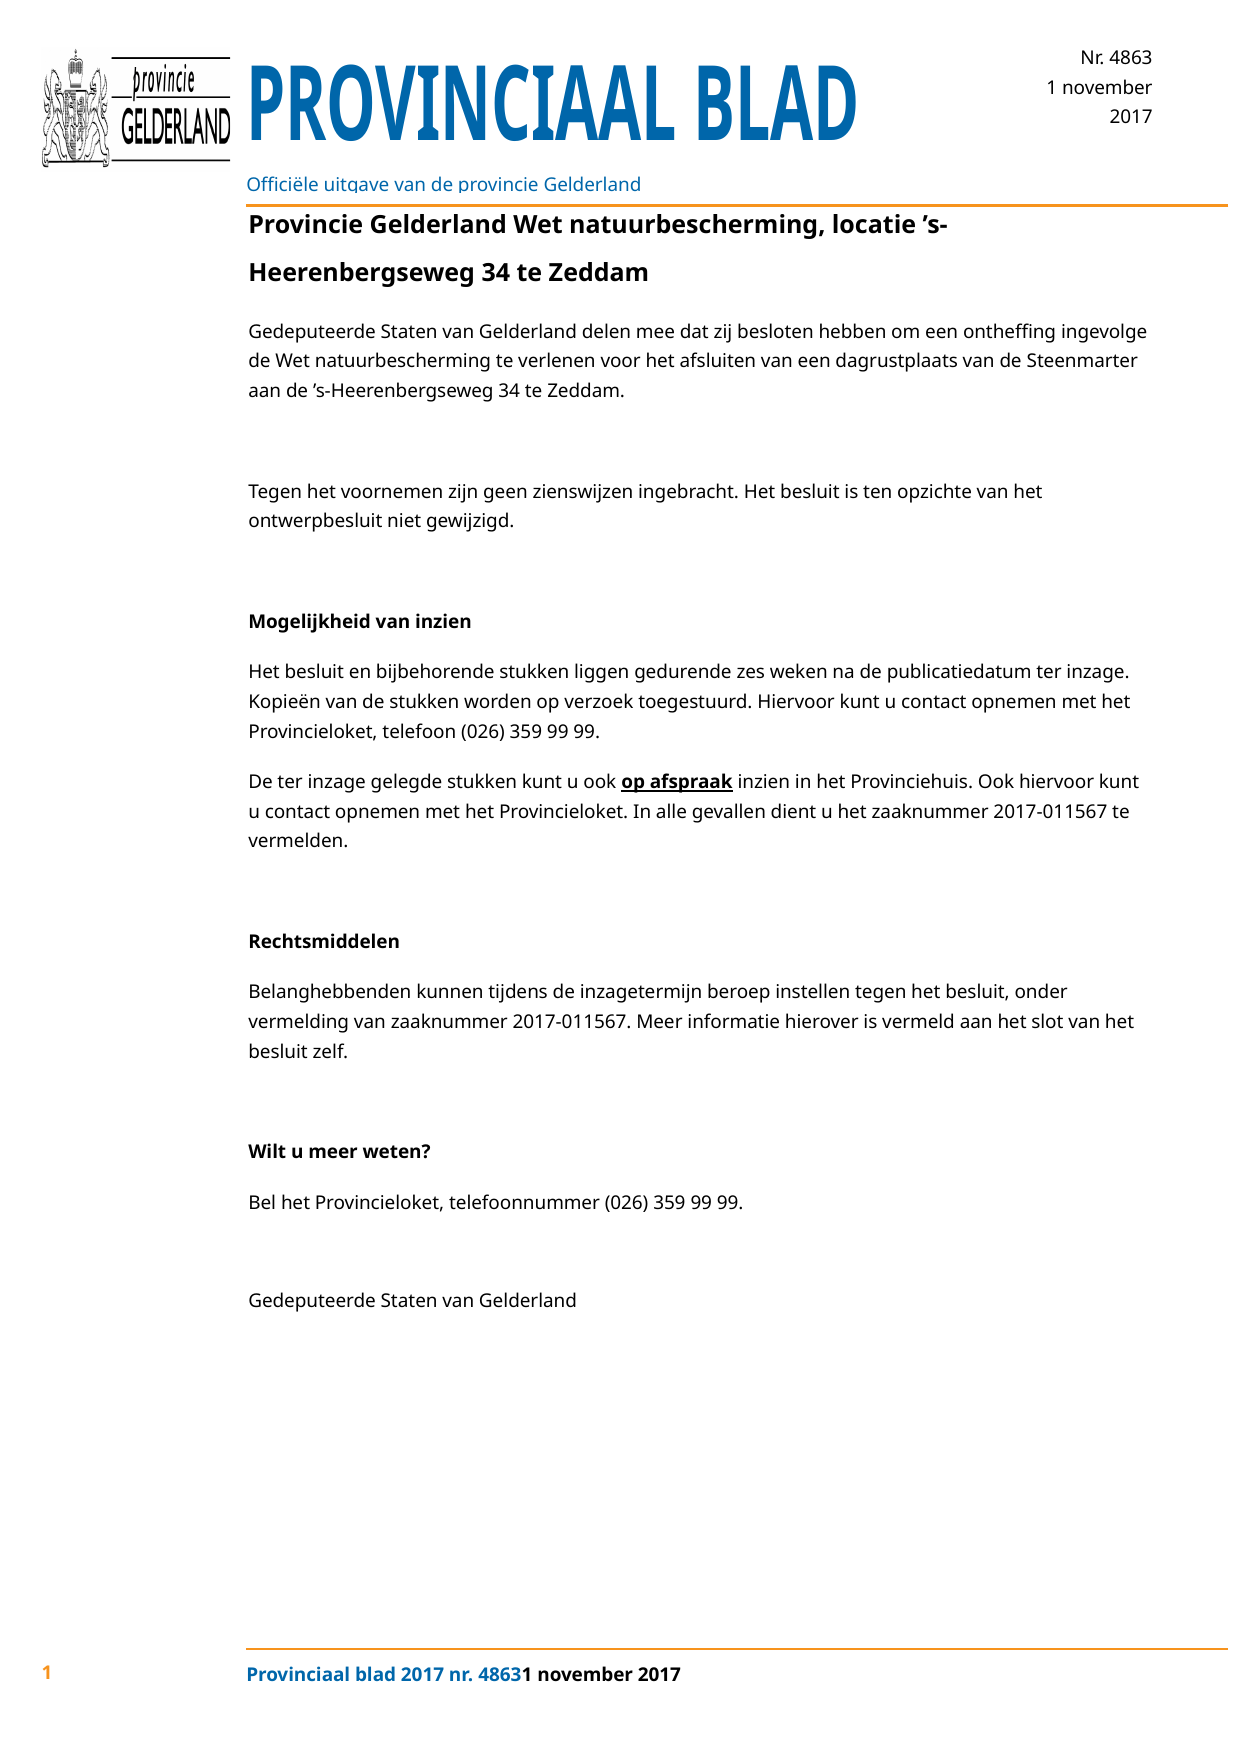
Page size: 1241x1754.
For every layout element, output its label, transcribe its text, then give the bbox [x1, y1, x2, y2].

text Mogelijkheid van inzien [248, 608, 1152, 634]
text Provincie Gelderland Wet natuurbescherming, locatie ’s-Heerenbergseweg 34 te Zeddam [248, 207, 1152, 288]
text Belanghebbenden kunnen tijdens de inzagetermijn beroep instellen tegen het besluit, onder vermelding van zaaknummer 2017-011567. Meer informatie hierover is vermeld aan het slot van het besluit zelf. [248, 979, 1152, 1064]
text Bel het Provincieloket, telefoonnummer (026) 359 99 99. [248, 1189, 1152, 1215]
text Rechtsmiddelen [248, 928, 1152, 954]
text Het besluit en bijbehorende stukken liggen gedurende zes weken na de publicatiedatum ter inzage. Kopieën van de stukken worden op verzoek toegestuurd. Hiervoor kunt u contact opnemen met het Provincieloket, telefoon (026) 359 99 99. [248, 659, 1152, 744]
text Gedeputeerde Staten van Gelderland delen mee dat zij besloten hebben om een ontheffing ingevolge de Wet natuurbescherming te verlenen voor het afsluiten van een dagrustplaats van de Steenmarter aan de ’s-Heerenbergseweg 34 te Zeddam. [248, 318, 1152, 403]
text Tegen het voornemen zijn geen zienswijzen ingebracht. Het besluit is ten opzichte van het ontwerpbesluit niet gewijzigd. [248, 478, 1152, 533]
text De ter inzage gelegde stukken kunt u ook op afspraak inzien in het Provinciehuis. Ook hiervoor kunt u contact opnemen met het Provincieloket. In alle gevallen dient u het zaaknummer 2017-011567 te vermelden. [248, 768, 1152, 853]
text Gedeputeerde Staten van Gelderland [248, 1287, 1152, 1313]
picture [41, 47, 231, 172]
text Wilt u meer weten? [248, 1139, 1152, 1164]
